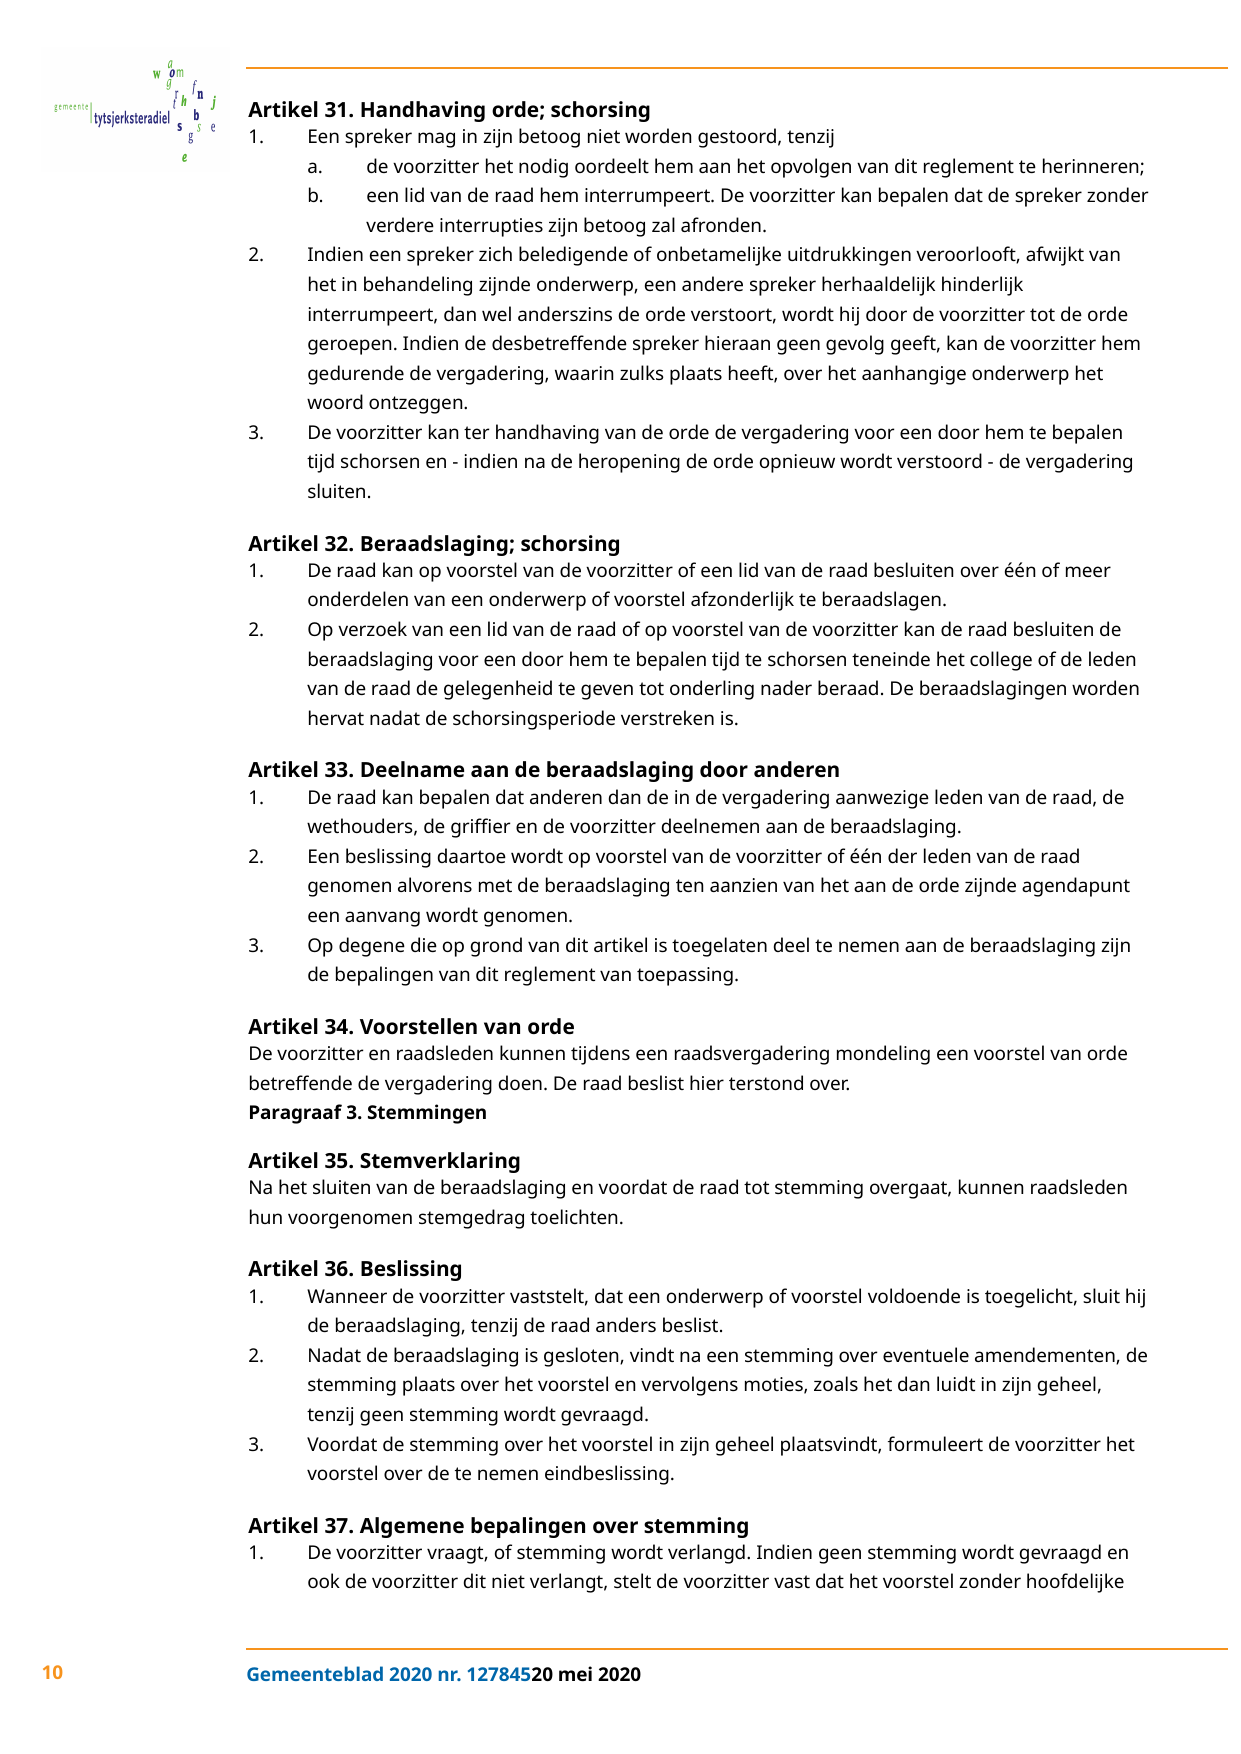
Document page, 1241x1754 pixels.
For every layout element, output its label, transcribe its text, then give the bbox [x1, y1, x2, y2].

list Voordat de stemming over het voorstel in zijn geheel plaatsvindt, formuleert de voorzitter het voorstel over de te nemen eindbeslissing. [248, 1431, 1152, 1486]
text De voorzitter en raadsleden kunnen tijdens een raadsvergadering mondeling een voorstel van orde betreffende de vergadering doen. De raad beslist hier terstond over. [248, 1040, 1152, 1096]
picture [41, 47, 231, 172]
list De voorzitter kan ter handhaving van de orde de vergadering voor een door hem te bepalen tijd schorsen en - indien na de heropening de orde opnieuw wordt verstoord - de vergadering sluiten. [248, 419, 1152, 504]
list de voorzitter het nodig oordeelt hem aan het opvolgen van dit reglement te herinneren; [307, 153, 1152, 178]
list Op verzoek van een lid van de raad of op voorstel van de voorzitter kan de raad besluiten de beraadslaging voor een door hem te bepalen tijd te schorsen teneinde het college of de leden van de raad de gelegenheid te geven tot onderling nader beraad. De beraadslagingen worden hervat nadat de schorsingsperiode verstreken is. [248, 616, 1152, 731]
list De raad kan op voorstel van de voorzitter of een lid van de raad besluiten over één of meer onderdelen van een onderwerp of voorstel afzonderlijk te beraadslagen. [248, 557, 1152, 612]
list De voorzitter vraagt, of stemming wordt verlangd. Indien geen stemming wordt gevraagd en ook de voorzitter dit niet verlangt, stelt de voorzitter vast dat het voorstel zonder hoofdelijke [248, 1539, 1152, 1594]
list Nadat de beraadslaging is gesloten, vindt na een stemming over eventuele amendementen, de stemming plaats over het voorstel en vervolgens moties, zoals het dan luidt in zijn geheel, tenzij geen stemming wordt gevraagd. [248, 1342, 1152, 1427]
text Artikel 35. Stemverklaring [248, 1146, 1152, 1174]
text Artikel 36. Beslissing [248, 1254, 1152, 1283]
text Artikel 33. Deelname aan de beraadslaging door anderen [248, 755, 1152, 784]
text Na het sluiten van de beraadslaging en voordat de raad tot stemming overgaat, kunnen raadsleden hun voorgenomen stemgedrag toelichten. [248, 1174, 1152, 1230]
list een lid van de raad hem interrumpeert. De voorzitter kan bepalen dat de spreker zonder verdere interrupties zijn betoog zal afronden. [307, 182, 1152, 238]
text Artikel 34. Voorstellen van orde [248, 1012, 1152, 1040]
text Artikel 31. Handhaving orde; schorsing [248, 95, 1152, 123]
list Een beslissing daartoe wordt op voorstel van de voorzitter of één der leden van de raad genomen alvorens met de beraadslaging ten aanzien van het aan de orde zijnde agendapunt een aanvang wordt genomen. [248, 843, 1152, 928]
text Artikel 32. Beraadslaging; schorsing [248, 529, 1152, 557]
list De raad kan bepalen dat anderen dan de in de vergadering aanwezige leden van de raad, de wethouders, de griffier en de voorzitter deelnemen aan de beraadslaging. [248, 784, 1152, 839]
list Een spreker mag in zijn betoog niet worden gestoord, tenzij [248, 123, 1152, 149]
list Op degene die op grond van dit artikel is toegelaten deel te nemen aan de beraadslaging zijn de bepalingen van dit reglement van toepassing. [248, 932, 1152, 987]
list Indien een spreker zich beledigende of onbetamelijke uitdrukkingen veroorlooft, afwijkt van het in behandeling zijnde onderwerp, een andere spreker herhaaldelijk hinderlijk interrumpeert, dan wel anderszins de orde verstoort, wordt hij door de voorzitter tot de orde geroepen. Indien de desbetreffende spreker hieraan geen gevolg geeft, kan de voorzitter hem gedurende de vergadering, waarin zulks plaats heeft, over het aanhangige onderwerp het woord ontzeggen. [248, 242, 1152, 415]
text Artikel 37. Algemene bepalingen over stemming [248, 1511, 1152, 1539]
text Paragraaf 3. Stemmingen [248, 1099, 1152, 1125]
list Wanneer de voorzitter vaststelt, dat een onderwerp of voorstel voldoende is toegelicht, sluit hij de beraadslaging, tenzij de raad anders beslist. [248, 1283, 1152, 1338]
